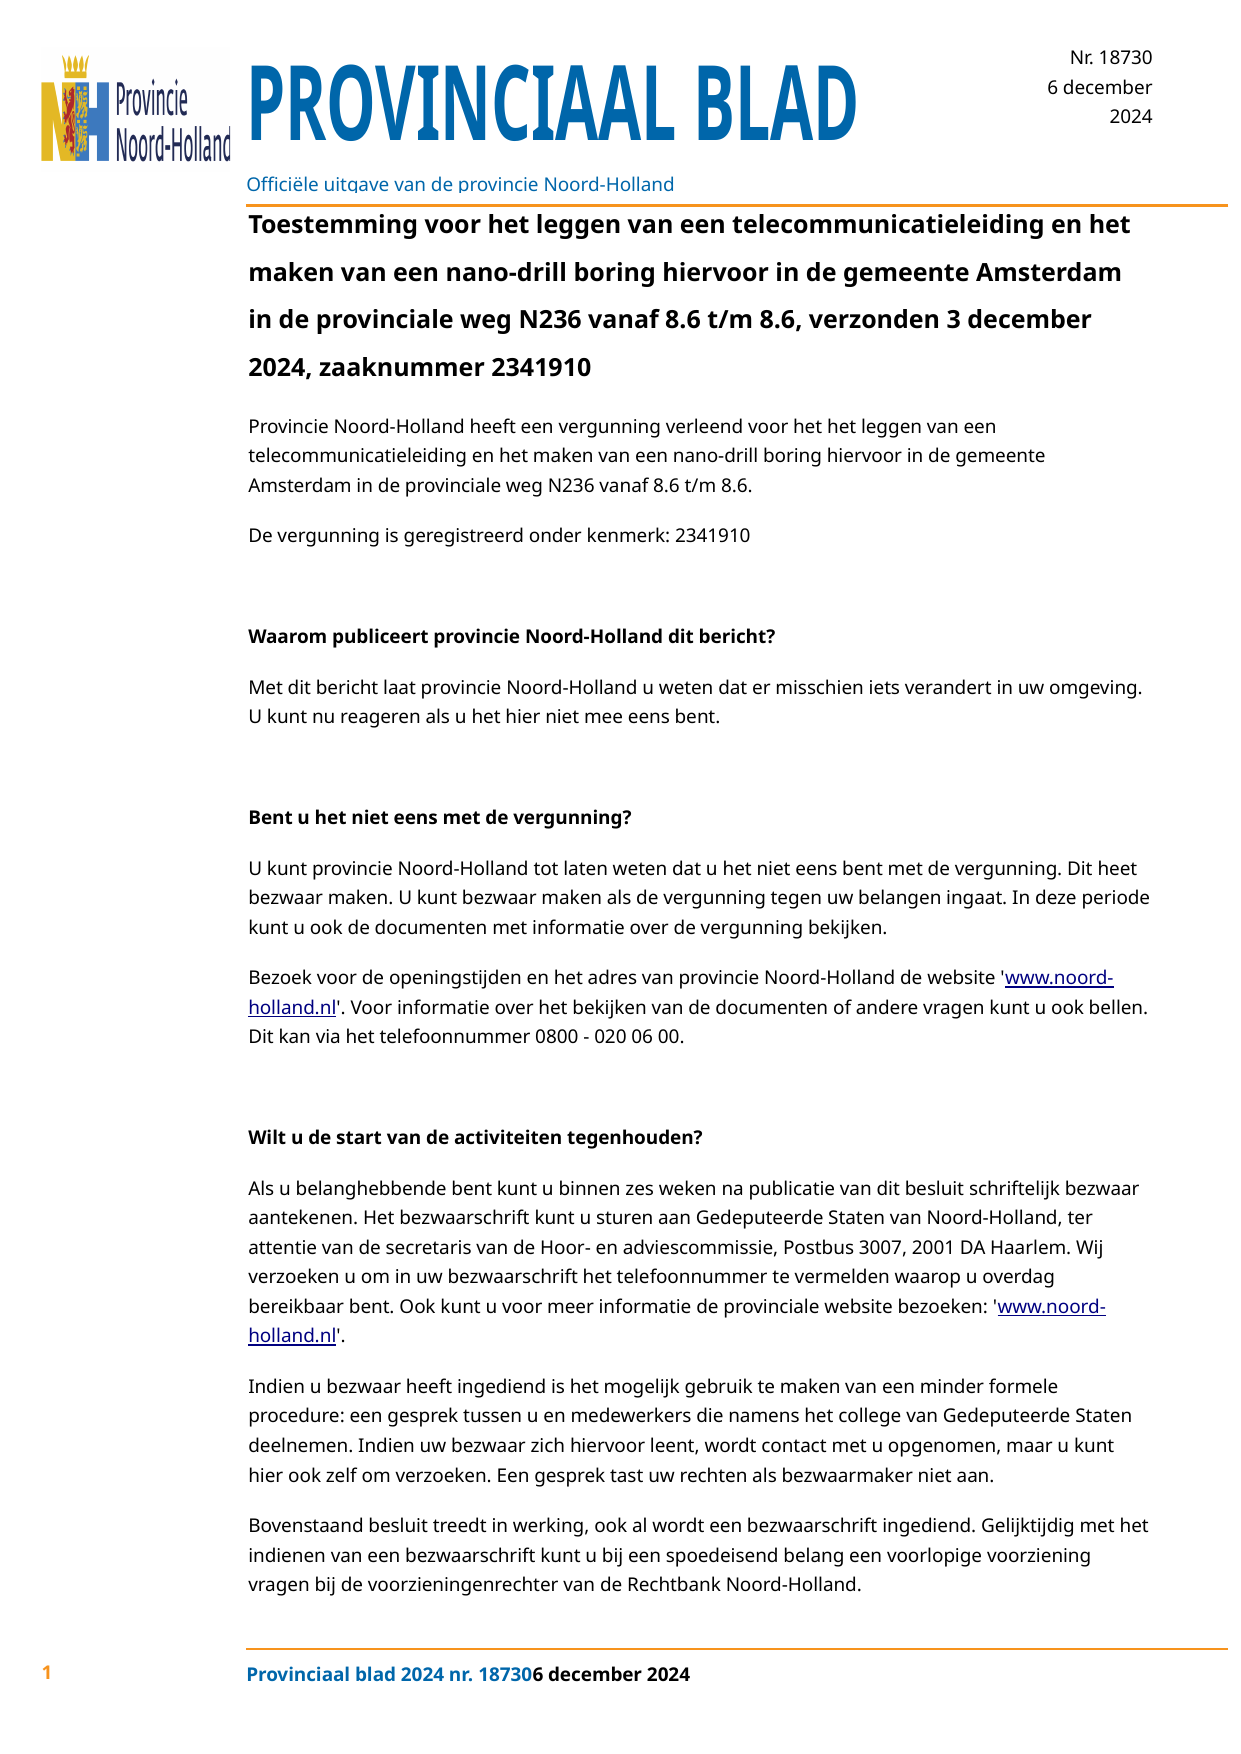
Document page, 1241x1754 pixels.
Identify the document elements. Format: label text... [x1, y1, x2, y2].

text Waarom publiceert provincie Noord-Holland dit bericht? [248, 623, 1152, 649]
text Als u belanghebbende bent kunt u binnen zes weken na publicatie van dit besluit schriftelijk bezwaar aantekenen. Het bezwaarschrift kunt u sturen aan Gedeputeerde Staten van Noord-Holland, ter attentie van de secretaris van de Hoor- en adviescommissie, Postbus 3007, 2001 DA Haarlem. Wij verzoeken u om in uw bezwaarschrift het telefoonnummer te vermelden waarop u overdag bereikbaar bent. Ook kunt u voor meer informatie de provinciale website bezoeken: 'www.noord-holland.nl'. [248, 1175, 1152, 1348]
text De vergunning is geregistreerd onder kenmerk: 2341910 [248, 523, 1152, 548]
text U kunt provincie Noord-Holland tot laten weten dat u het niet eens bent met de vergunning. Dit heet bezwaar maken. U kunt bezwaar maken als de vergunning tegen uw belangen ingaat. In deze periode kunt u ook de documenten met informatie over de vergunning bekijken. [248, 855, 1152, 940]
text Toestemming voor het leggen van een telecommunicatieleiding en het maken van een nano-drill boring hiervoor in de gemeente Amsterdam in de provinciale weg N236 vanaf 8.6 t/m 8.6, verzonden 3 december 2024, zaaknummer 2341910 [248, 207, 1152, 384]
text Wilt u de start van de activiteiten tegenhouden? [248, 1124, 1152, 1150]
text Bezoek voor de openingstijden en het adres van provincie Noord-Holland de website 'www.noord-holland.nl'. Voor informatie over het bekijken van de documenten of andere vragen kunt u ook bellen. Dit kan via het telefoonnummer 0800 - 020 06 00. [248, 964, 1152, 1049]
text Bent u het niet eens met de vergunning? [248, 804, 1152, 830]
text Bovenstaand besluit treedt in werking, ook al wordt een bezwaarschrift ingediend. Gelijktijdig met het indienen van een bezwaarschrift kunt u bij een spoedeisend belang een voorlopige voorziening vragen bij de voorzieningenrechter van de Rechtbank Noord-Holland. [248, 1512, 1152, 1597]
text Indien u bezwaar heeft ingediend is het mogelijk gebruik te maken van een minder formele procedure: een gesprek tussen u en medewerkers die namens het college van Gedeputeerde Staten deelnemen. Indien uw bezwaar zich hiervoor leent, wordt contact met u opgenomen, maar u kunt hier ook zelf om verzoeken. Een gesprek tast uw rechten als bezwaarmaker niet aan. [248, 1373, 1152, 1488]
picture [41, 47, 231, 172]
text Provincie Noord-Holland heeft een vergunning verleend voor het het leggen van een telecommunicatieleiding en het maken van een nano-drill boring hiervoor in de gemeente Amsterdam in de provinciale weg N236 vanaf 8.6 t/m 8.6. [248, 413, 1152, 498]
text Met dit bericht laat provincie Noord-Holland u weten dat er misschien iets verandert in uw omgeving. U kunt nu reageren als u het hier niet mee eens bent. [248, 674, 1152, 729]
